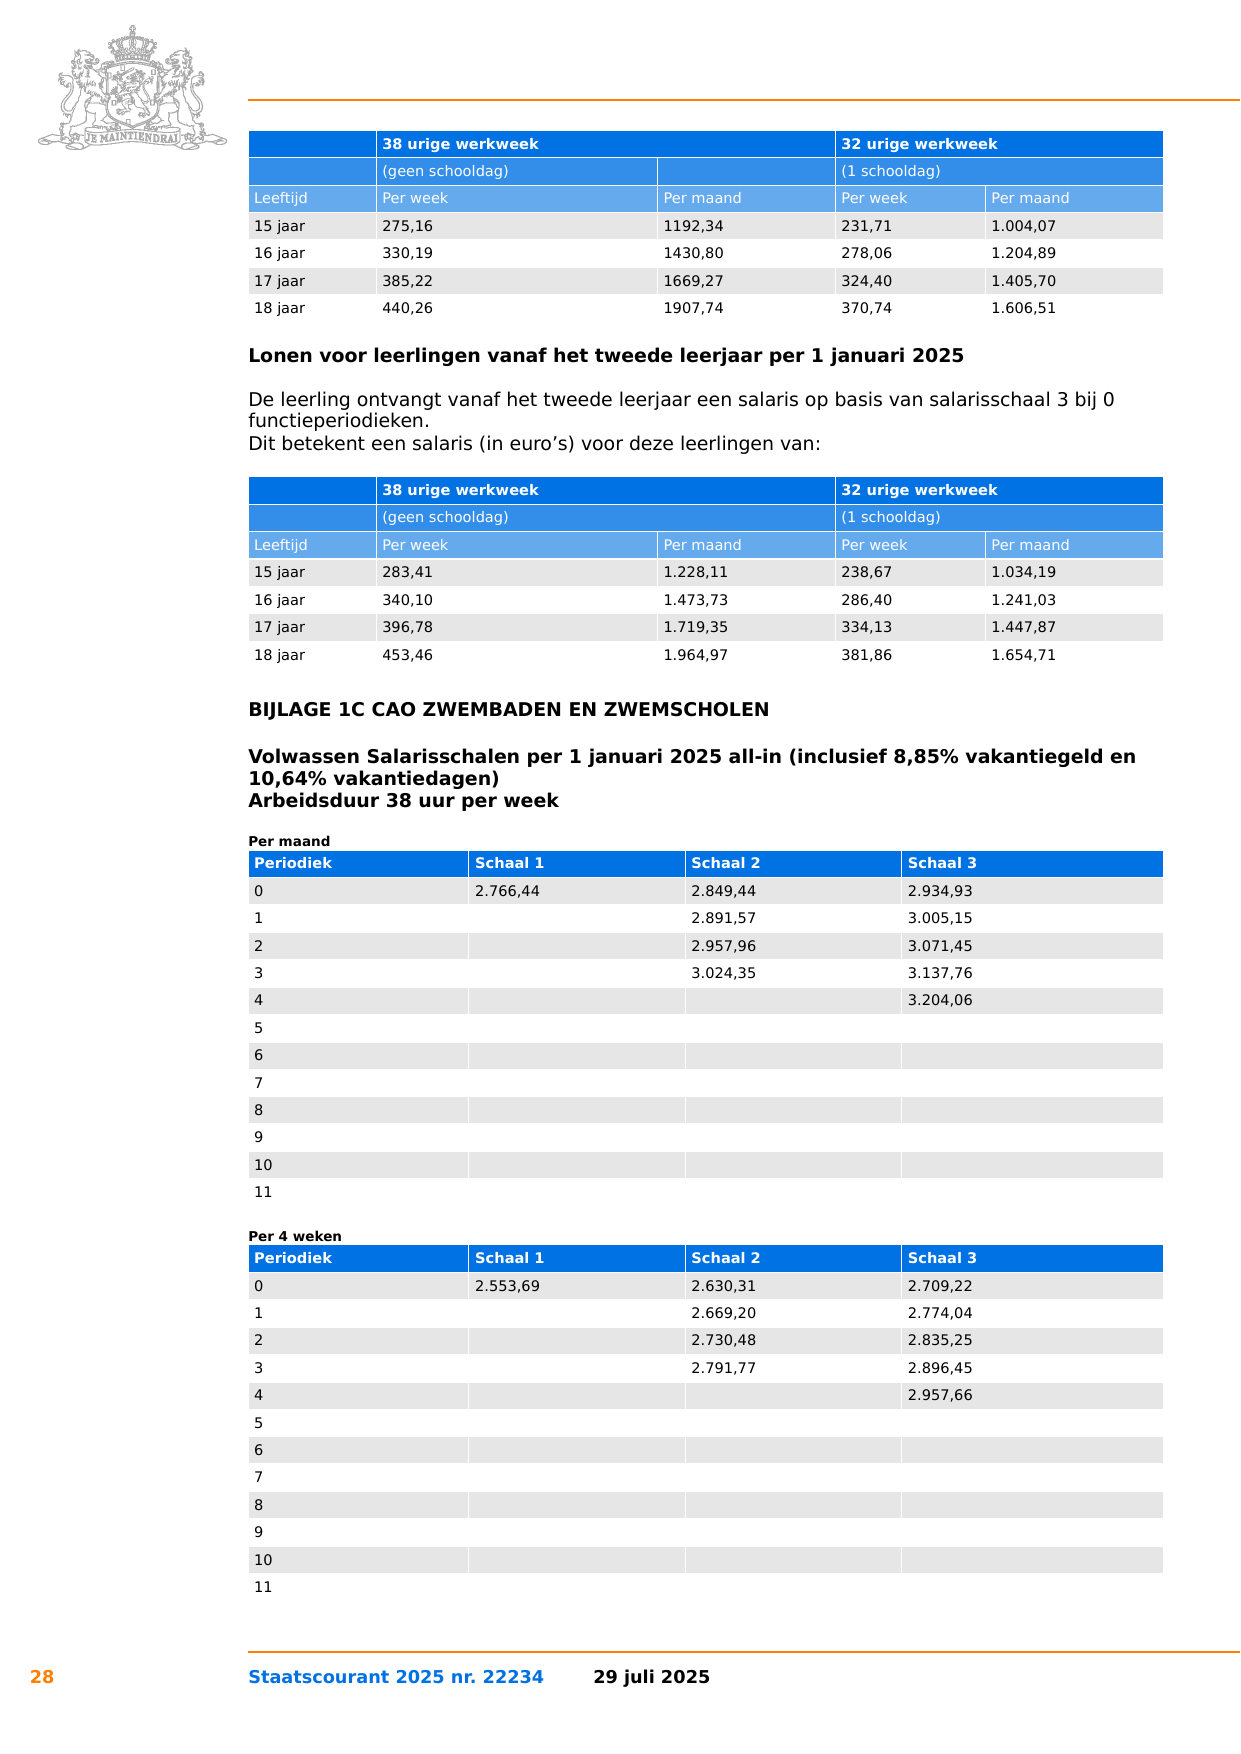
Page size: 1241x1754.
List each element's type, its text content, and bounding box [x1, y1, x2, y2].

table_cell [469, 905, 685, 932]
table_cell 1430,80 [658, 241, 835, 267]
table_cell 1907,74 [658, 295, 835, 322]
table_cell 2.934,93 [902, 878, 1163, 904]
table_cell [902, 1179, 1163, 1206]
table_cell 2.896,45 [902, 1355, 1163, 1381]
table_cell 1.473,73 [658, 587, 835, 613]
table_cell [686, 1043, 901, 1069]
table_cell 396,78 [377, 614, 657, 641]
table_cell 16 jaar [249, 241, 376, 267]
table_cell Per week [377, 532, 657, 558]
table_cell [658, 158, 835, 185]
subtitle Lonen voor leerlingen vanaf het tweede leerjaar per 1 januari 2025 [248, 344, 1163, 367]
table_cell 18 jaar [249, 295, 376, 322]
table_cell 16 jaar [249, 587, 376, 613]
table_cell [469, 1465, 685, 1491]
table_cell 2.957,66 [902, 1383, 1163, 1409]
table_cell [686, 1152, 901, 1178]
table_cell 2.774,04 [902, 1300, 1163, 1327]
table_cell Per maand [658, 532, 835, 558]
table_cell [249, 505, 376, 531]
table_cell 17 jaar [249, 614, 376, 641]
table_cell Schaal 2 [686, 1245, 901, 1272]
table_header [249, 131, 376, 157]
table_cell (geen schooldag) [377, 158, 657, 185]
table_cell 334,13 [836, 614, 985, 641]
table_cell [469, 1300, 685, 1327]
table_cell 10 [249, 1547, 468, 1573]
table_cell [249, 158, 376, 185]
table_cell (geen schooldag) [377, 505, 835, 531]
table_cell 2.957,96 [686, 933, 901, 959]
table_cell 3.137,76 [902, 960, 1163, 987]
table_cell 3.071,45 [902, 933, 1163, 959]
table_cell [469, 1519, 685, 1546]
table_cell Leeftijd [249, 186, 376, 212]
text De leerling ontvangt vanaf het tweede leerjaar een salaris op basis van salarisschaal 3 bij 0 functieperiodieken. [248, 388, 1163, 432]
table_cell [686, 1547, 901, 1573]
table_cell Leeftijd [249, 532, 376, 558]
table_cell 2 [249, 1328, 468, 1354]
table_cell [686, 1383, 901, 1409]
table_cell Periodiek [249, 1245, 468, 1272]
table_cell 2 [249, 933, 468, 959]
table_cell (1 schooldag) [836, 158, 1163, 185]
table_cell 1.447,87 [986, 614, 1163, 641]
text Arbeidsduur 38 uur per week [248, 790, 1163, 812]
table_cell 8 [249, 1492, 468, 1518]
table_cell [902, 1125, 1163, 1151]
table_cell 0 [249, 1273, 468, 1299]
table_cell 238,67 [836, 560, 985, 586]
table_cell [902, 1437, 1163, 1463]
table_cell 11 [249, 1179, 468, 1206]
table_cell 283,41 [377, 560, 657, 586]
table_cell [686, 1410, 901, 1436]
table_cell [469, 933, 685, 959]
table_cell [686, 988, 901, 1014]
table_cell 3.005,15 [902, 905, 1163, 932]
table_cell 1192,34 [658, 213, 835, 239]
table_cell 9 [249, 1125, 468, 1151]
table_cell [902, 1574, 1163, 1601]
table_header [249, 477, 376, 504]
table_cell 5 [249, 1410, 468, 1436]
table_cell 330,19 [377, 241, 657, 267]
table_cell 2.849,44 [686, 878, 901, 904]
table_cell [469, 1492, 685, 1518]
table_cell Per week [836, 532, 985, 558]
table_cell 2.891,57 [686, 905, 901, 932]
table_cell 4 [249, 988, 468, 1014]
table_cell Periodiek [249, 851, 468, 877]
table_cell Schaal 1 [469, 1245, 685, 1272]
table_cell 370,74 [836, 295, 985, 322]
table_cell [902, 1015, 1163, 1041]
text Dit betekent een salaris (in euro’s) voor deze leerlingen van: [248, 432, 1163, 454]
table_cell 275,16 [377, 213, 657, 239]
table_cell 1.606,51 [986, 295, 1163, 322]
table_cell Schaal 3 [902, 851, 1163, 877]
table_cell [469, 1410, 685, 1436]
table_cell 7 [249, 1465, 468, 1491]
table_cell [902, 1492, 1163, 1518]
table_cell [686, 1519, 901, 1546]
table_cell 3.024,35 [686, 960, 901, 987]
table_cell Per week [836, 186, 985, 212]
table_cell 278,06 [836, 241, 985, 267]
table_cell 15 jaar [249, 213, 376, 239]
text Volwassen Salarisschalen per 1 januari 2025 all-in (inclusief 8,85% vakantiegeld en 10,64% vakantiedagen) [248, 746, 1163, 790]
table_cell [686, 1070, 901, 1096]
table_cell 3 [249, 960, 468, 987]
table_cell [469, 960, 685, 987]
table_cell 286,40 [836, 587, 985, 613]
table_header 32 urige werkweek [836, 131, 1163, 157]
table_cell [686, 1437, 901, 1463]
picture [38, 25, 227, 150]
table_cell 1.004,07 [986, 213, 1163, 239]
table_header Per 4 weken [248, 1229, 1163, 1244]
table_cell 4 [249, 1383, 468, 1409]
table_cell 1669,27 [658, 268, 835, 294]
table_cell [902, 1152, 1163, 1178]
table_cell [686, 1574, 901, 1601]
table_cell [469, 1097, 685, 1123]
table_header 38 urige werkweek [377, 477, 835, 504]
table_cell [902, 1410, 1163, 1436]
table_cell 381,86 [836, 642, 985, 668]
table_cell 1.204,89 [986, 241, 1163, 267]
table_cell 340,10 [377, 587, 657, 613]
table_cell 9 [249, 1519, 468, 1546]
table_cell 2.630,31 [686, 1273, 901, 1299]
table_cell Per maand [986, 186, 1163, 212]
table_cell Schaal 1 [469, 851, 685, 877]
table_cell 2.669,20 [686, 1300, 901, 1327]
table_cell [469, 1328, 685, 1354]
table_cell [469, 1125, 685, 1151]
table_cell [469, 1152, 685, 1178]
table_cell [686, 1125, 901, 1151]
table_cell 17 jaar [249, 268, 376, 294]
subtitle BIJLAGE 1C CAO ZWEMBADEN EN ZWEMSCHOLEN [248, 699, 1163, 721]
table_cell Per maand [986, 532, 1163, 558]
table_cell 10 [249, 1152, 468, 1178]
table_cell 1.405,70 [986, 268, 1163, 294]
table_cell [469, 1179, 685, 1206]
table_cell [469, 1355, 685, 1381]
table_cell [902, 1519, 1163, 1546]
table_cell 2.709,22 [902, 1273, 1163, 1299]
table_cell Schaal 3 [902, 1245, 1163, 1272]
table_cell 18 jaar [249, 642, 376, 668]
table_cell [902, 1547, 1163, 1573]
table_cell 231,71 [836, 213, 985, 239]
table_cell 3.204,06 [902, 988, 1163, 1014]
table_cell Per maand [658, 186, 835, 212]
table_header 32 urige werkweek [836, 477, 1163, 504]
table_cell [469, 1043, 685, 1069]
table_cell [469, 1070, 685, 1096]
table_cell 1 [249, 1300, 468, 1327]
table_cell [902, 1097, 1163, 1123]
table_cell 440,26 [377, 295, 657, 322]
table_cell 1 [249, 905, 468, 932]
table_cell 2.835,25 [902, 1328, 1163, 1354]
table_cell Schaal 2 [686, 851, 901, 877]
table_cell Per week [377, 186, 657, 212]
table_cell [469, 1437, 685, 1463]
table_cell 2.730,48 [686, 1328, 901, 1354]
table_cell [686, 1492, 901, 1518]
table_cell 8 [249, 1097, 468, 1123]
table_cell [902, 1465, 1163, 1491]
table_cell 2.553,69 [469, 1273, 685, 1299]
table_cell [686, 1015, 901, 1041]
table_cell [686, 1097, 901, 1123]
table_cell [469, 1015, 685, 1041]
table_header Per maand [248, 834, 1163, 849]
table_cell [902, 1070, 1163, 1096]
table_cell 1.228,11 [658, 560, 835, 586]
table_cell 2.766,44 [469, 878, 685, 904]
table_cell [469, 1574, 685, 1601]
table_cell 1.241,03 [986, 587, 1163, 613]
table_cell [469, 1383, 685, 1409]
table_cell [469, 988, 685, 1014]
table_cell 0 [249, 878, 468, 904]
table_cell (1 schooldag) [836, 505, 1163, 531]
table_cell 324,40 [836, 268, 985, 294]
table_cell [686, 1179, 901, 1206]
table_cell 385,22 [377, 268, 657, 294]
table_cell 1.034,19 [986, 560, 1163, 586]
table_cell 1.654,71 [986, 642, 1163, 668]
table_cell [902, 1043, 1163, 1069]
table_cell 6 [249, 1043, 468, 1069]
table_header 38 urige werkweek [377, 131, 835, 157]
table_cell 6 [249, 1437, 468, 1463]
table_cell 453,46 [377, 642, 657, 668]
table_cell 7 [249, 1070, 468, 1096]
table_cell 2.791,77 [686, 1355, 901, 1381]
table_cell 1.719,35 [658, 614, 835, 641]
table_cell 15 jaar [249, 560, 376, 586]
table_cell 5 [249, 1015, 468, 1041]
table_cell [469, 1547, 685, 1573]
table_cell 11 [249, 1574, 468, 1601]
table_cell 3 [249, 1355, 468, 1381]
table_cell [686, 1465, 901, 1491]
table_cell 1.964,97 [658, 642, 835, 668]
